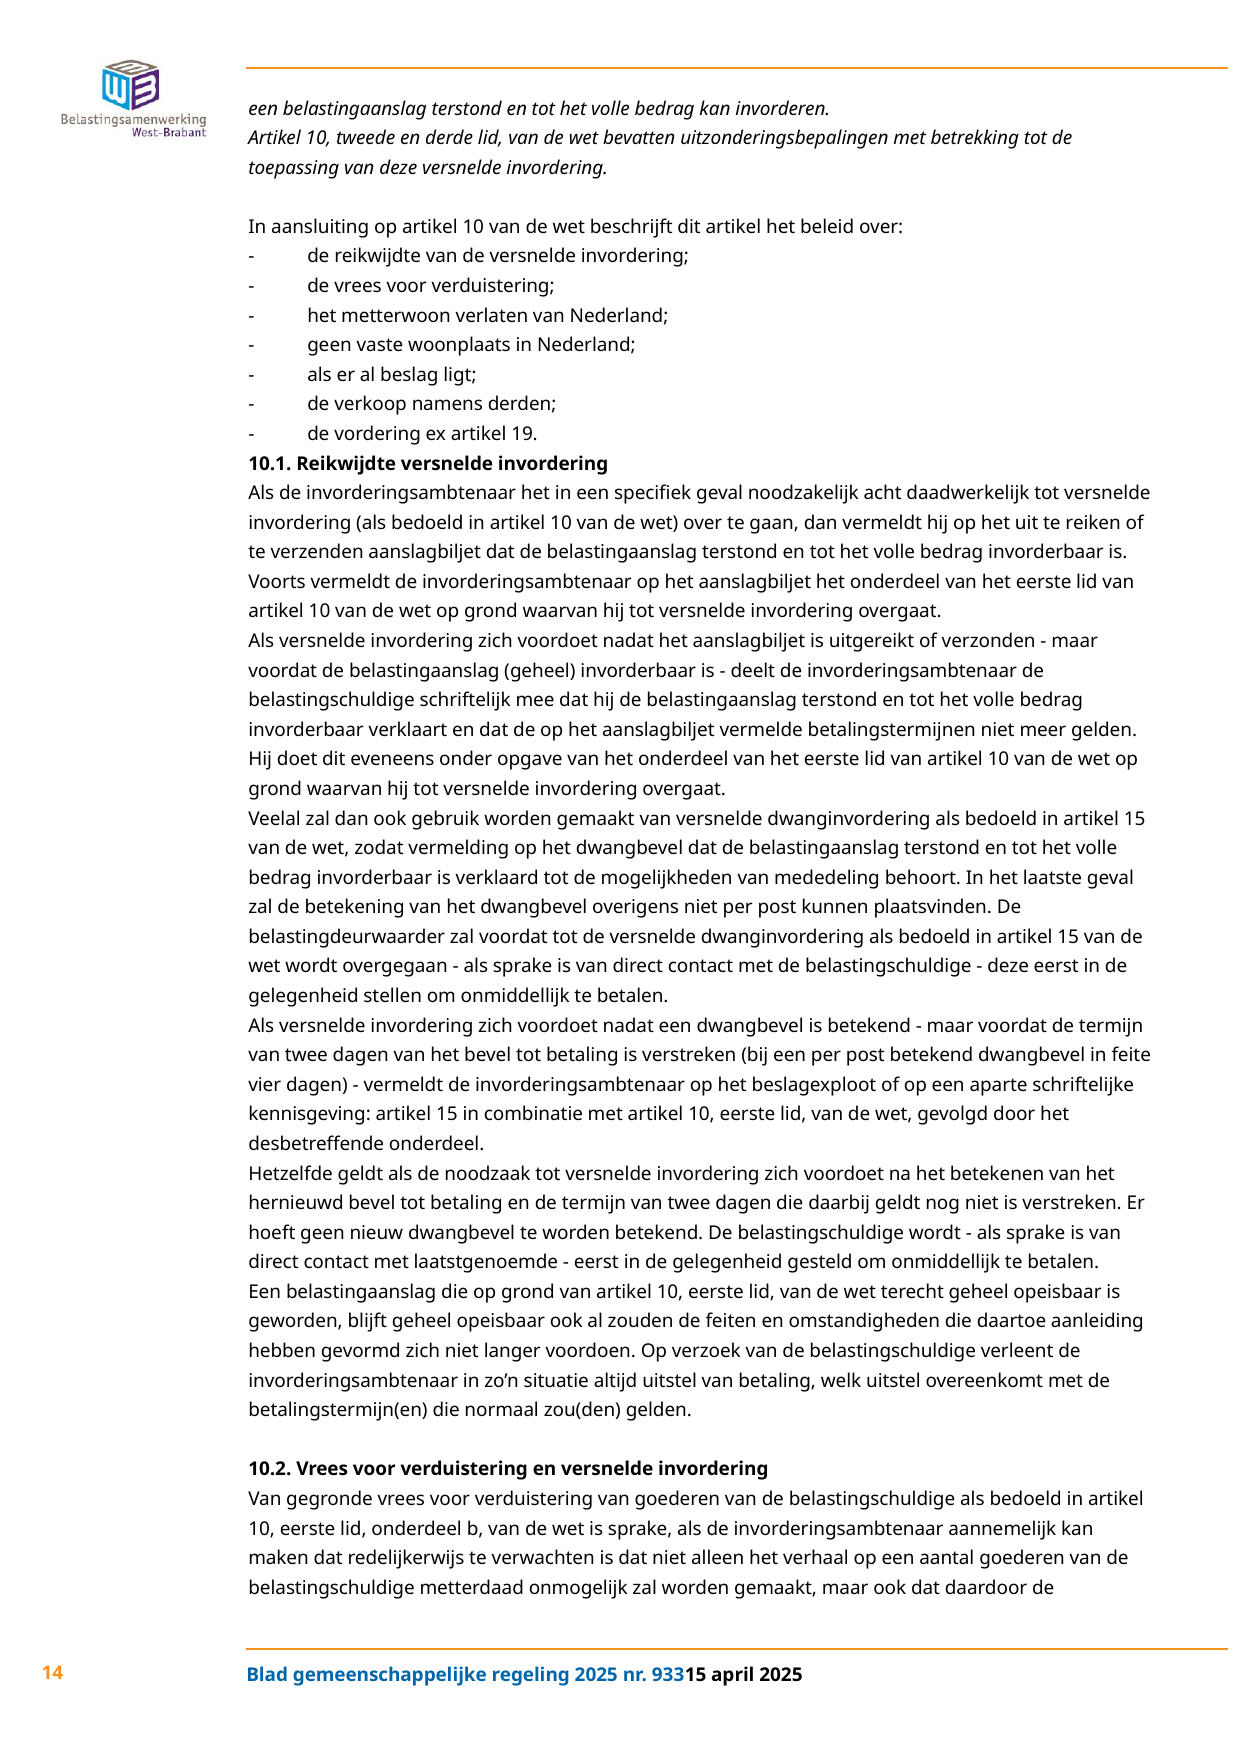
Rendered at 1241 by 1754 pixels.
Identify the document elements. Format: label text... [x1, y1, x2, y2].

text In aansluiting op artikel 10 van de wet beschrijft dit artikel het beleid over: [248, 213, 1152, 239]
list het metterwoon verlaten van Nederland; [248, 302, 1152, 328]
text Hetzelfde geldt als de noodzaak tot versnelde invordering zich voordoet na het betekenen van het hernieuwd bevel tot betaling en de termijn van twee dagen die daarbij geldt nog niet is verstreken. Er hoeft geen nieuw dwangbevel te worden betekend. De belastingschuldige wordt - als sprake is van direct contact met laatstgenoemde - eerst in de gelegenheid gesteld om onmiddellijk te betalen. [248, 1160, 1152, 1274]
text 10.2. Vrees voor verduistering en versnelde invordering [248, 1456, 1152, 1481]
text Als versnelde invordering zich voordoet nadat een dwangbevel is betekend - maar voordat de termijn van twee dagen van het bevel tot betaling is verstreken (bij een per post betekend dwangbevel in feite vier dagen) - vermeldt de invorderingsambtenaar op het beslagexploot of op een aparte schriftelijke kennisgeving: artikel 15 in combinatie met artikel 10, eerste lid, van de wet, gevolgd door het desbetreffende onderdeel. [248, 1012, 1152, 1156]
list de verkoop namens derden; [248, 391, 1152, 416]
text Veelal zal dan ook gebruik worden gemaakt van versnelde dwanginvordering als bedoeld in artikel 15 van de wet, zodat vermelding op het dwangbevel dat de belastingaanslag terstond en tot het volle bedrag invorderbaar is verklaard tot de mogelijkheden van mededeling behoort. In het laatste geval zal de betekening van het dwangbevel overigens niet per post kunnen plaatsvinden. De belastingdeurwaarder zal voordat tot de versnelde dwanginvordering als bedoeld in artikel 15 van de wet wordt overgegaan - als sprake is van direct contact met de belastingschuldige - deze eerst in de gelegenheid stellen om onmiddellijk te betalen. [248, 805, 1152, 1008]
list de vordering ex artikel 19. [248, 420, 1152, 446]
text Als de invorderingsambtenaar het in een specifiek geval noodzakelijk acht daadwerkelijk tot versnelde invordering (als bedoeld in artikel 10 van de wet) over te gaan, dan vermeldt hij op het uit te reiken of te verzenden aanslagbiljet dat de belastingaanslag terstond en tot het volle bedrag invorderbaar is. Voorts vermeldt de invorderingsambtenaar op het aanslagbiljet het onderdeel van het eerste lid van artikel 10 van de wet op grond waarvan hij tot versnelde invordering overgaat. [248, 479, 1152, 623]
picture [41, 47, 231, 172]
text een belastingaanslag terstond en tot het volle bedrag kan invorderen. [248, 95, 1152, 121]
list de reikwijdte van de versnelde invordering; [248, 243, 1152, 268]
text Van gegronde vrees voor verduistering van goederen van de belastingschuldige als bedoeld in artikel 10, eerste lid, onderdeel b, van de wet is sprake, als de invorderingsambtenaar aannemelijk kan maken dat redelijkerwijs te verwachten is dat niet alleen het verhaal op een aantal goederen van de belastingschuldige metterdaad onmogelijk zal worden gemaakt, maar ook dat daardoor de [248, 1485, 1152, 1600]
list als er al beslag ligt; [248, 361, 1152, 387]
text 10.1. Reikwijdte versnelde invordering [248, 450, 1152, 476]
text Een belastingaanslag die op grond van artikel 10, eerste lid, van de wet terecht geheel opeisbaar is geworden, blijft geheel opeisbaar ook al zouden de feiten en omstandigheden die daartoe aanleiding hebben gevormd zich niet langer voordoen. Op verzoek van de belastingschuldige verleent de invorderingsambtenaar in zo’n situatie altijd uitstel van betaling, welk uitstel overeenkomt met de betalingstermijn(en) die normaal zou(den) gelden. [248, 1278, 1152, 1422]
text Artikel 10, tweede en derde lid, van de wet bevatten uitzonderingsbepalingen met betrekking tot de toepassing van deze versnelde invordering. [248, 124, 1152, 180]
text Als versnelde invordering zich voordoet nadat het aanslagbiljet is uitgereikt of verzonden - maar voordat de belastingaanslag (geheel) invorderbaar is - deelt de invorderingsambtenaar de belastingschuldige schriftelijk mee dat hij de belastingaanslag terstond en tot het volle bedrag invorderbaar verklaart en dat de op het aanslagbiljet vermelde betalingstermijnen niet meer gelden. Hij doet dit eveneens onder opgave van het onderdeel van het eerste lid van artikel 10 van de wet op grond waarvan hij tot versnelde invordering overgaat. [248, 627, 1152, 801]
list de vrees voor verduistering; [248, 272, 1152, 298]
list geen vaste woonplaats in Nederland; [248, 331, 1152, 357]
